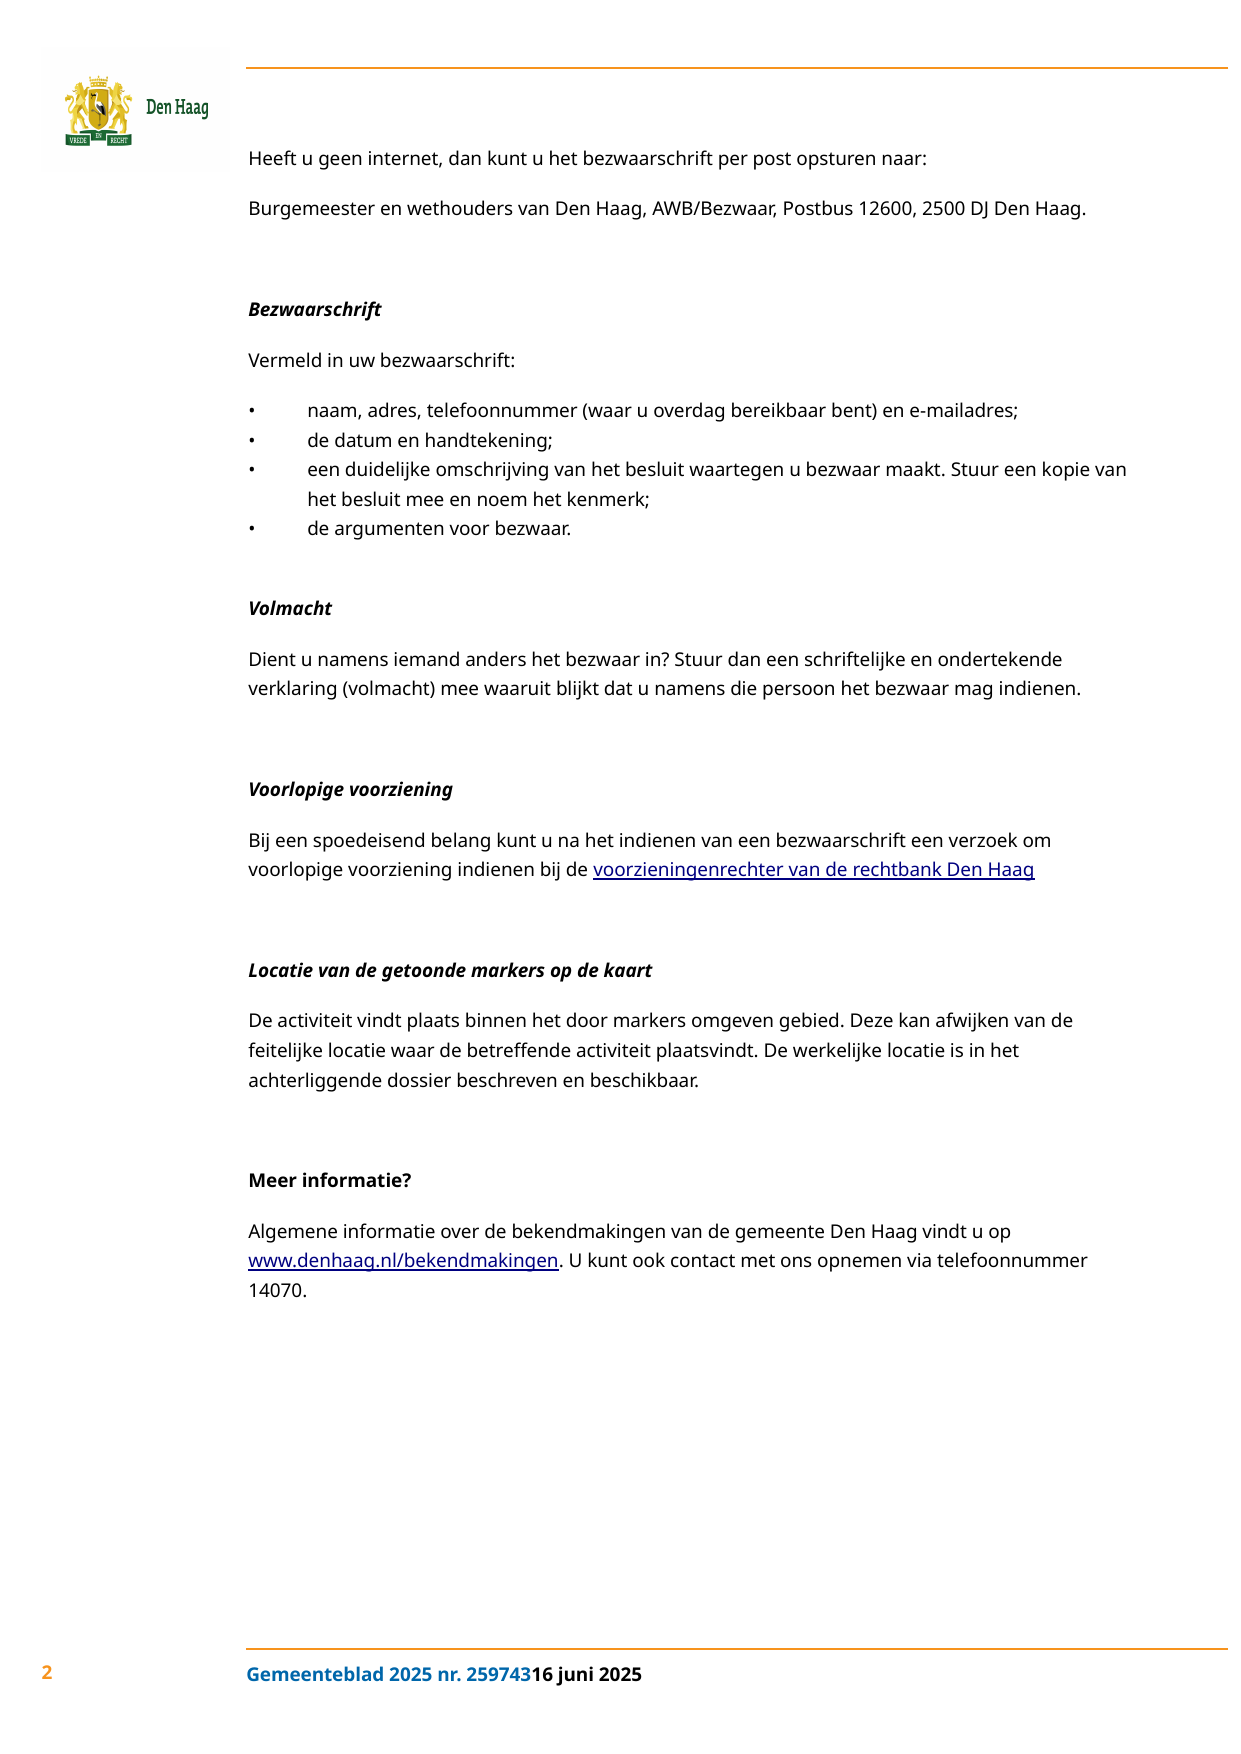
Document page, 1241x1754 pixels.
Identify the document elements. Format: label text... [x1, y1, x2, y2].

text De activiteit vindt plaats binnen het door markers omgeven gebied. Deze kan afwijken van de feitelijke locatie waar de betreffende activiteit plaatsvindt. De werkelijke locatie is in het achterliggende dossier beschreven en beschikbaar. [248, 1008, 1152, 1093]
text Bezwaarschrift [248, 296, 1152, 322]
text Algemene informatie over de bekendmakingen van de gemeente Den Haag vindt u op www.denhaag.nl/bekendmakingen. U kunt ook contact met ons opnemen via telefoonnummer 14070. [248, 1218, 1152, 1303]
text Burgemeester en wethouders van Den Haag, AWB/Bezwaar, Postbus 12600, 2500 DJ Den Haag. [248, 196, 1152, 221]
text Volmacht [248, 596, 1152, 621]
text Vermeld in uw bezwaarschrift: [248, 347, 1152, 373]
picture [41, 47, 231, 172]
list de datum en handtekening; [248, 427, 1152, 453]
list naam, adres, telefoonnummer (waar u overdag bereikbaar bent) en e-mailadres; [248, 397, 1152, 423]
text Locatie van de getoonde markers op de kaart [248, 957, 1152, 983]
text Dient u namens iemand anders het bezwaar in? Stuur dan een schriftelijke en ondertekende verklaring (volmacht) mee waaruit blijkt dat u namens die persoon het bezwaar mag indienen. [248, 646, 1152, 701]
list een duidelijke omschrijving van het besluit waartegen u bezwaar maakt. Stuur een kopie van het besluit mee en noem het kenmerk; [248, 456, 1152, 512]
text Bij een spoedeisend belang kunt u na het indienen van een bezwaarschrift een verzoek om voorlopige voorziening indienen bij de voorzieningenrechter van de rechtbank Den Haag [248, 827, 1152, 882]
list de argumenten voor bezwaar. [248, 516, 1152, 541]
text Heeft u geen internet, dan kunt u het bezwaarschrift per post opsturen naar: [248, 145, 1152, 171]
text Meer informatie? [248, 1168, 1152, 1193]
text Voorlopige voorziening [248, 776, 1152, 802]
